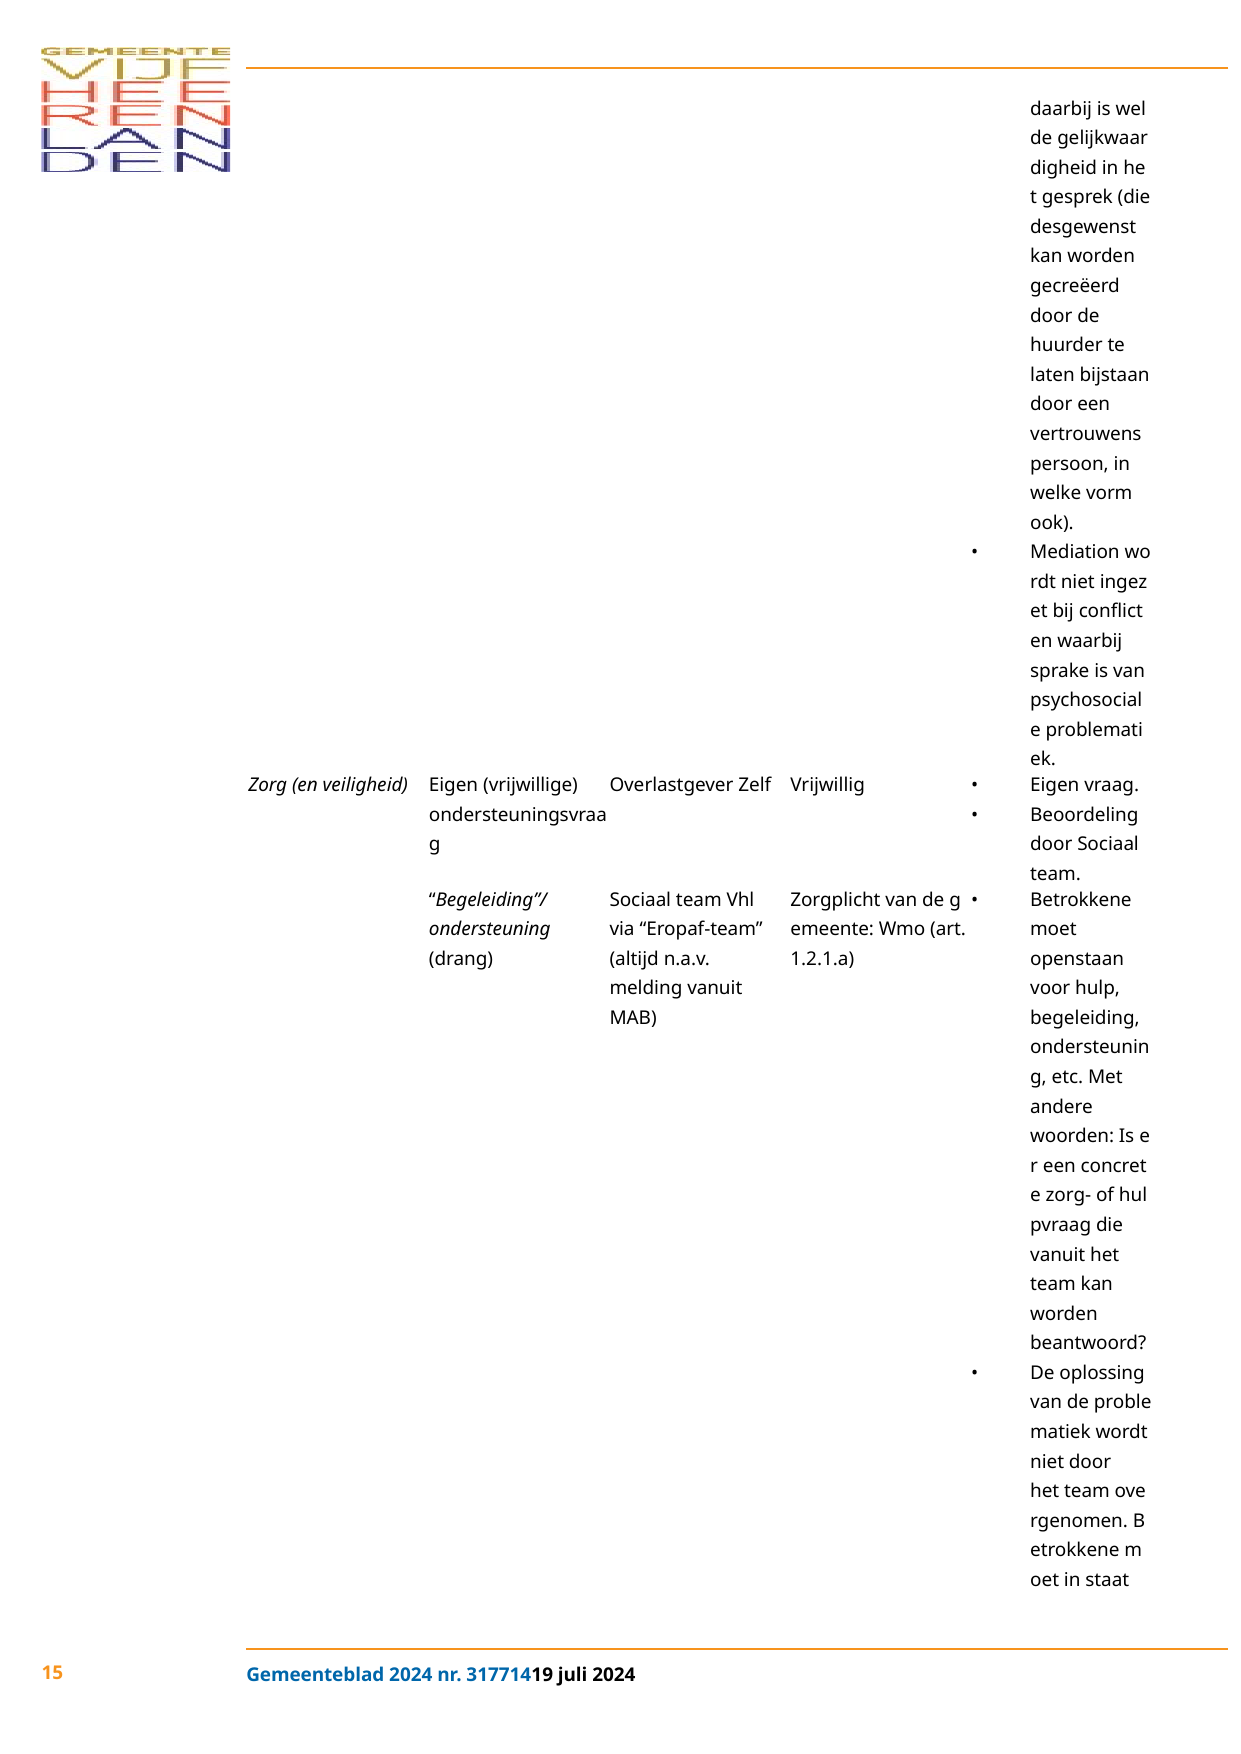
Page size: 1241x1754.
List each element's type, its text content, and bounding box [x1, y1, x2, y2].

picture [41, 47, 231, 172]
table_cell [429, 95, 609, 771]
table_cell Vrijwillig [790, 771, 971, 886]
table_cell [790, 95, 971, 771]
table_cell Zorg (en veiligheid) [248, 771, 429, 1592]
table_cell Eigen (vrijwillige) ondersteuningsvraag [429, 771, 609, 886]
table_cell [248, 95, 429, 771]
table_cell Eigen vraag. Beoordeling door Sociaal team. [971, 771, 1152, 886]
table_cell Overlastgever Zelf [609, 771, 790, 886]
table_cell Zorgplicht van de gemeente: Wmo (art. 1.2.1.a) [790, 886, 971, 1592]
table_cell Sociaal team Vhl via “Eropaf-team” (altijd n.a.v. melding vanuit MAB) [609, 886, 790, 1592]
table_cell Betrokkene moet openstaan voor hulp, begeleiding, ondersteuning, etc. Met andere woorden: Is er een concrete zorg- of hulpvraag die vanuit het team kan worden beantwoord? De oplossing van de problematiek wordt niet door het team overgenomen. Betrokkene moet in staat [971, 886, 1152, 1592]
table_cell [609, 95, 790, 771]
table_cell daarbij is wel de gelijkwaardigheid in het gesprek (die desgewenst kan worden gecreëerd door de huurder te laten bijstaan door een vertrouwenspersoon, in welke vorm ook). Mediation wordt niet ingezet bij conflicten waarbij sprake is van psychosociale problematiek. [971, 95, 1152, 771]
table_cell “Begeleiding”/ondersteuning (drang) [429, 886, 609, 1592]
